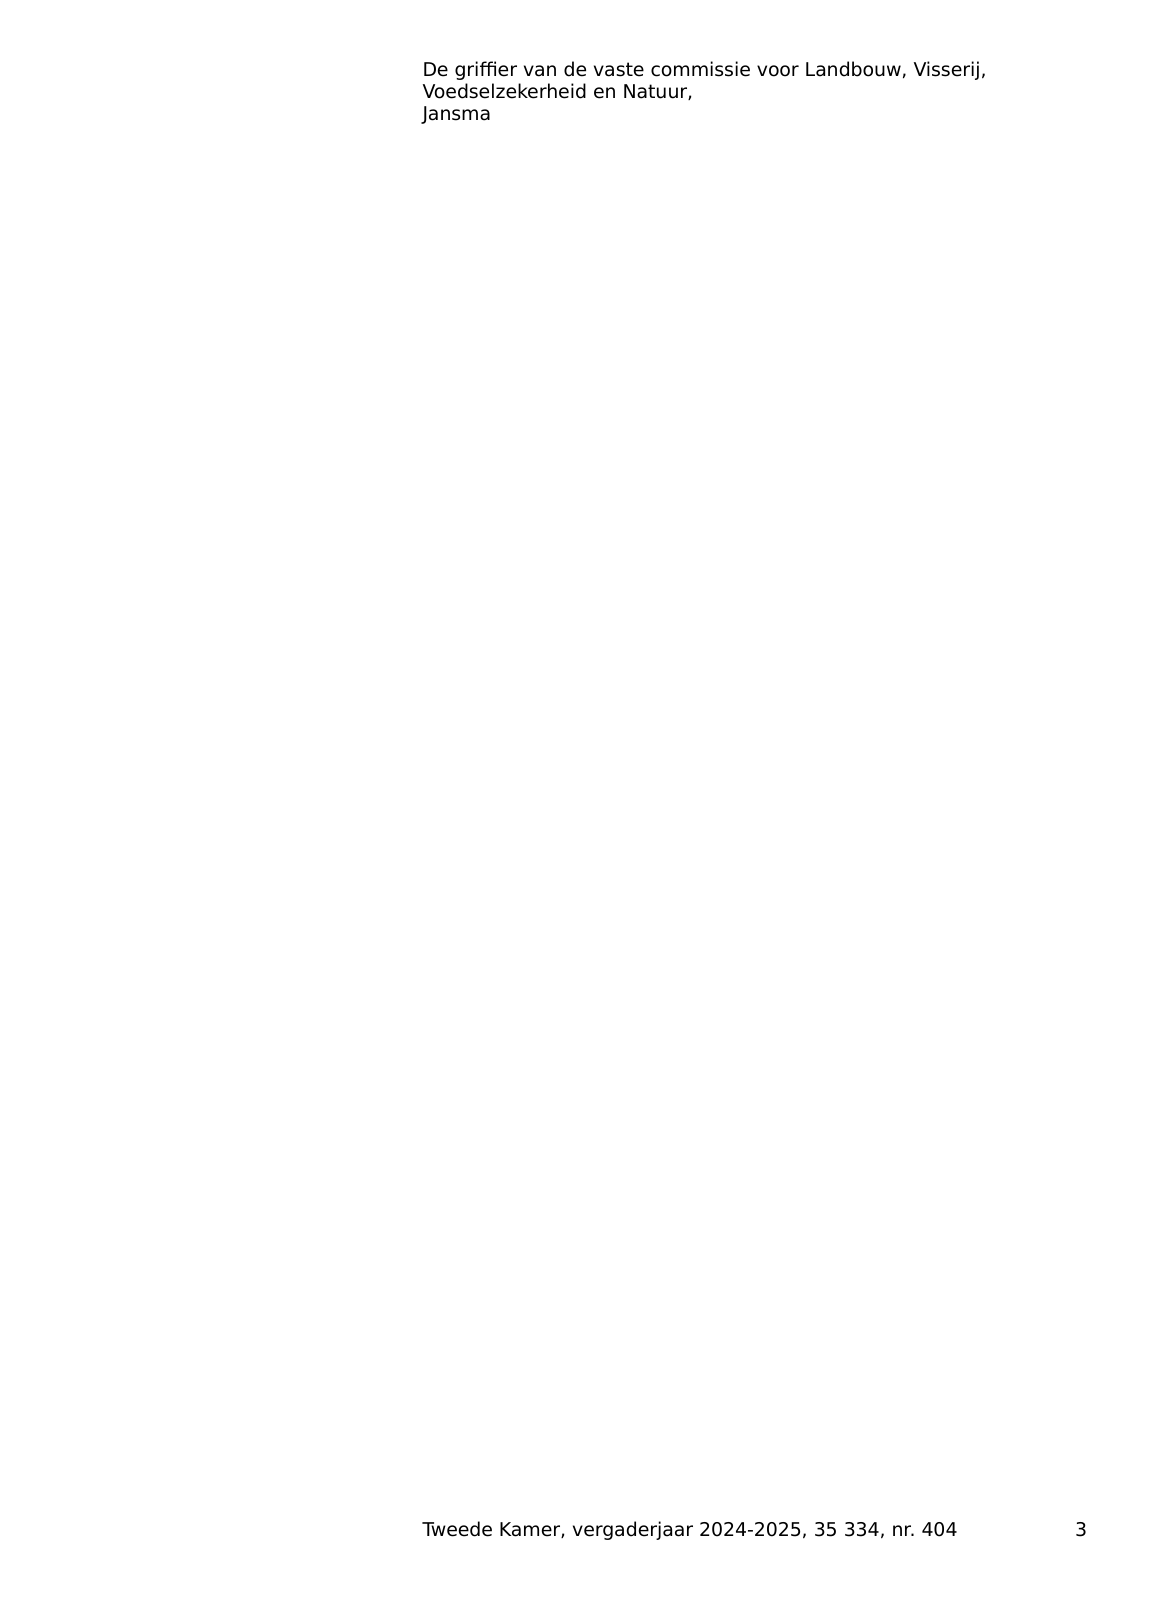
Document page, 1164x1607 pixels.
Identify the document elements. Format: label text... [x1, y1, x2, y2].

text De griffier van de vaste commissie voor Landbouw, Visserij, Voedselzekerheid en Natuur, Jansma [422, 59, 1087, 125]
